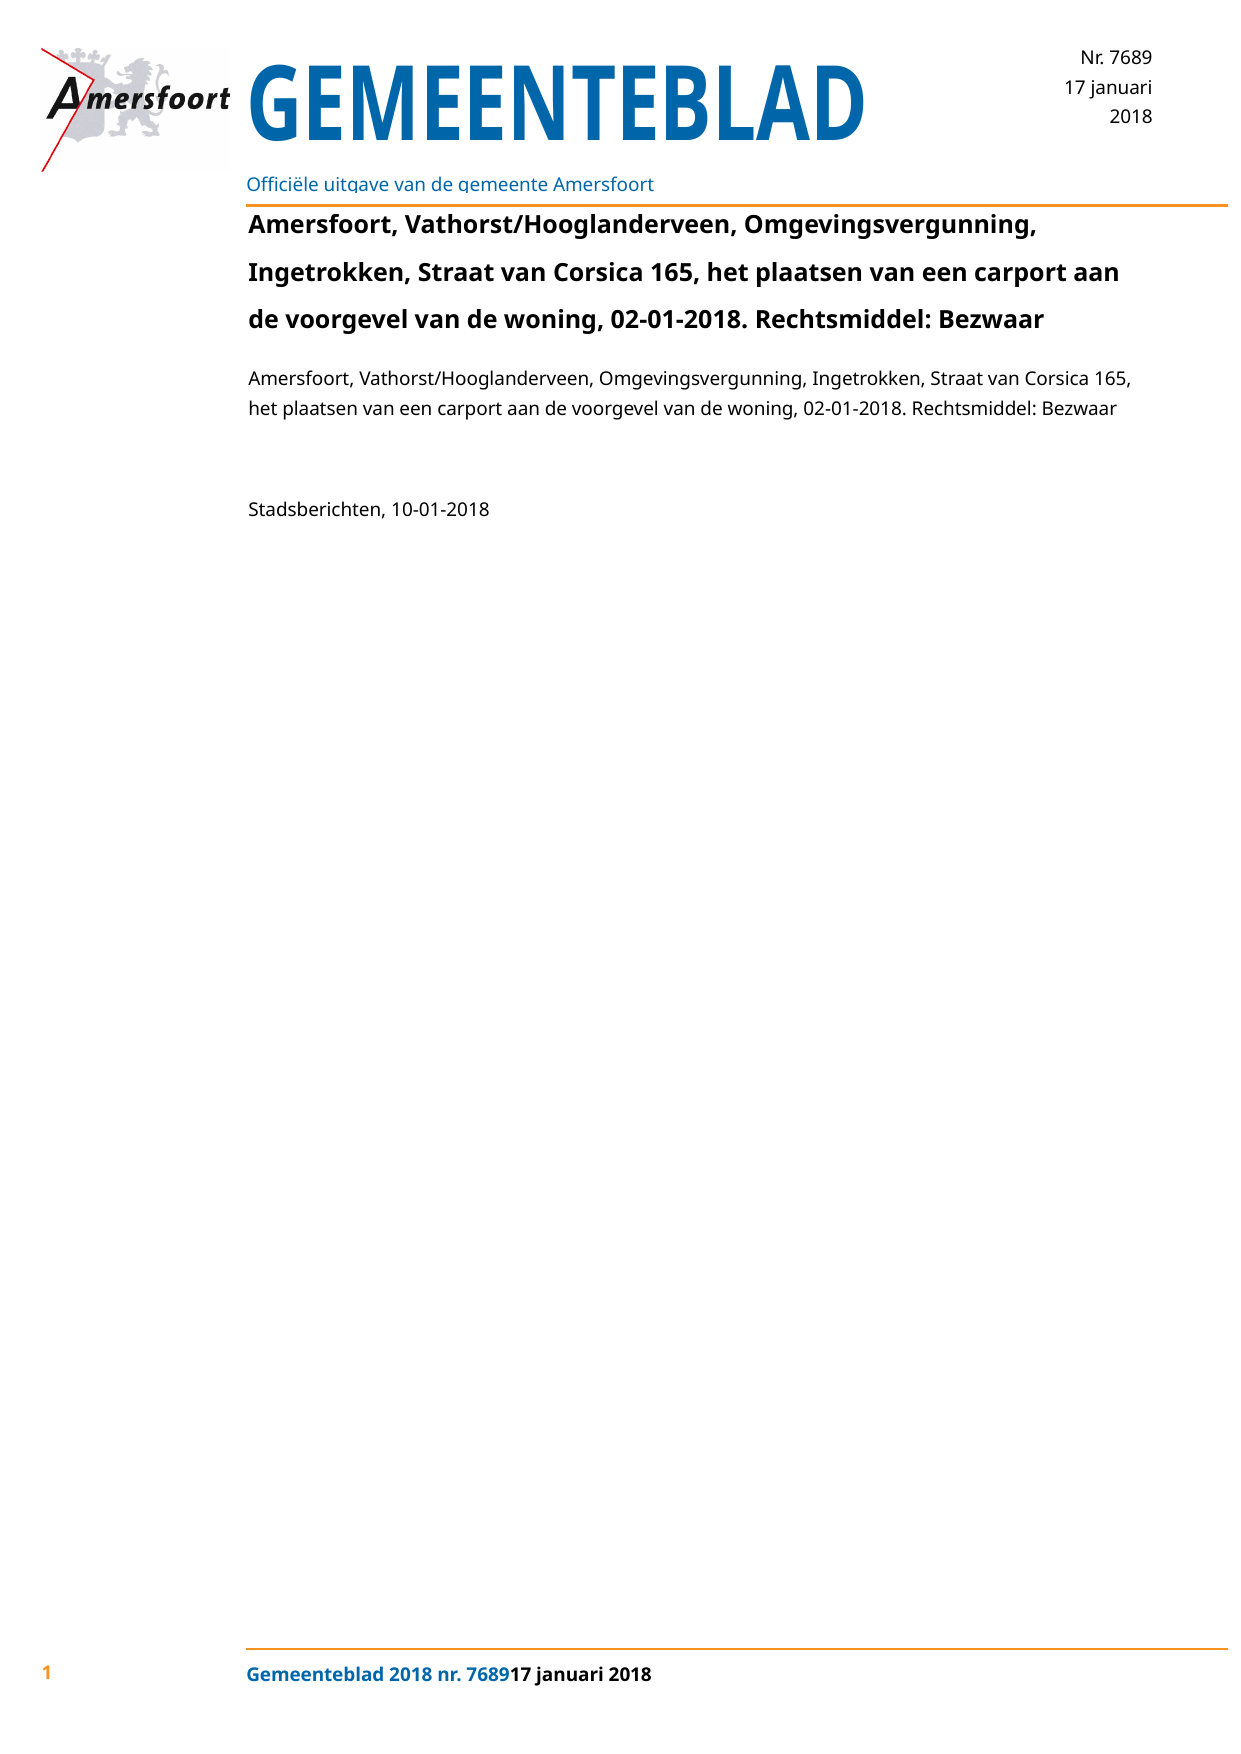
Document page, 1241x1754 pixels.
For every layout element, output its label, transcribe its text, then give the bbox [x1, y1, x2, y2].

picture [41, 47, 231, 172]
text Amersfoort, Vathorst/Hooglanderveen, Omgevingsvergunning, Ingetrokken, Straat van Corsica 165, het plaatsen van een carport aan de voorgevel van de woning, 02-01-2018. Rechtsmiddel: Bezwaar [248, 207, 1152, 336]
text Stadsberichten, 10-01-2018 [248, 496, 1152, 522]
text Amersfoort, Vathorst/Hooglanderveen, Omgevingsvergunning, Ingetrokken, Straat van Corsica 165, het plaatsen van een carport aan de voorgevel van de woning, 02-01-2018. Rechtsmiddel: Bezwaar [248, 366, 1152, 421]
